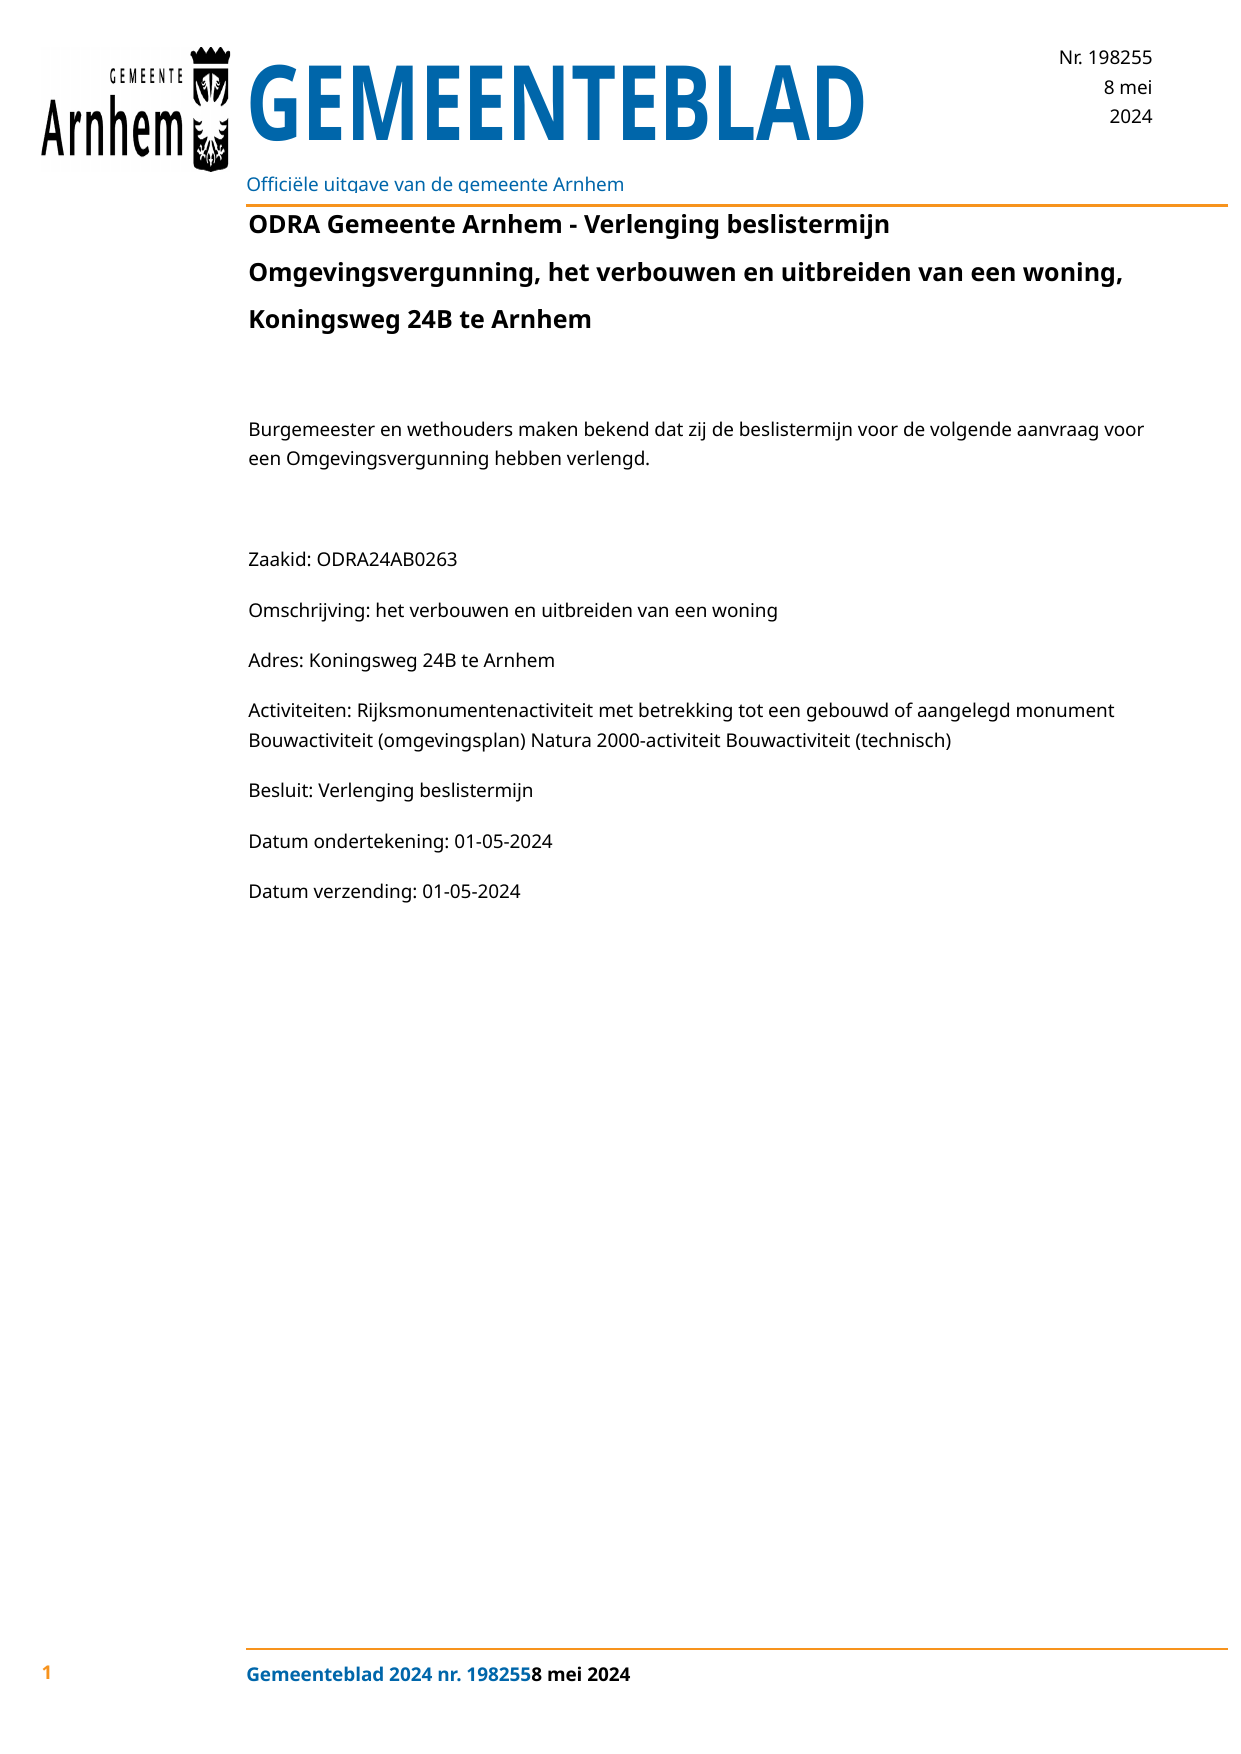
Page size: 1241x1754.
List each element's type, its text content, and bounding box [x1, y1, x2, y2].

text Datum ondertekening: 01-05-2024 [248, 828, 1152, 854]
text Adres: Koningsweg 24B te Arnhem [248, 647, 1152, 673]
text ODRA Gemeente Arnhem - Verlenging beslistermijn Omgevingsvergunning, het verbouwen en uitbreiden van een woning, Koningsweg 24B te Arnhem [248, 207, 1152, 336]
text Zaakid: ODRA24AB0263 [248, 546, 1152, 572]
text Besluit: Verlenging beslistermijn [248, 778, 1152, 803]
text Burgemeester en wethouders maken bekend dat zij de beslistermijn voor de volgende aanvraag voor een Omgevingsvergunning hebben verlengd. [248, 416, 1152, 471]
text Activiteiten: Rijksmonumentenactiviteit met betrekking tot een gebouwd of aangelegd monument Bouwactiviteit (omgevingsplan) Natura 2000-activiteit Bouwactiviteit (technisch) [248, 698, 1152, 753]
text Omschrijving: het verbouwen en uitbreiden van een woning [248, 597, 1152, 622]
picture [41, 47, 231, 172]
text Datum verzending: 01-05-2024 [248, 878, 1152, 904]
